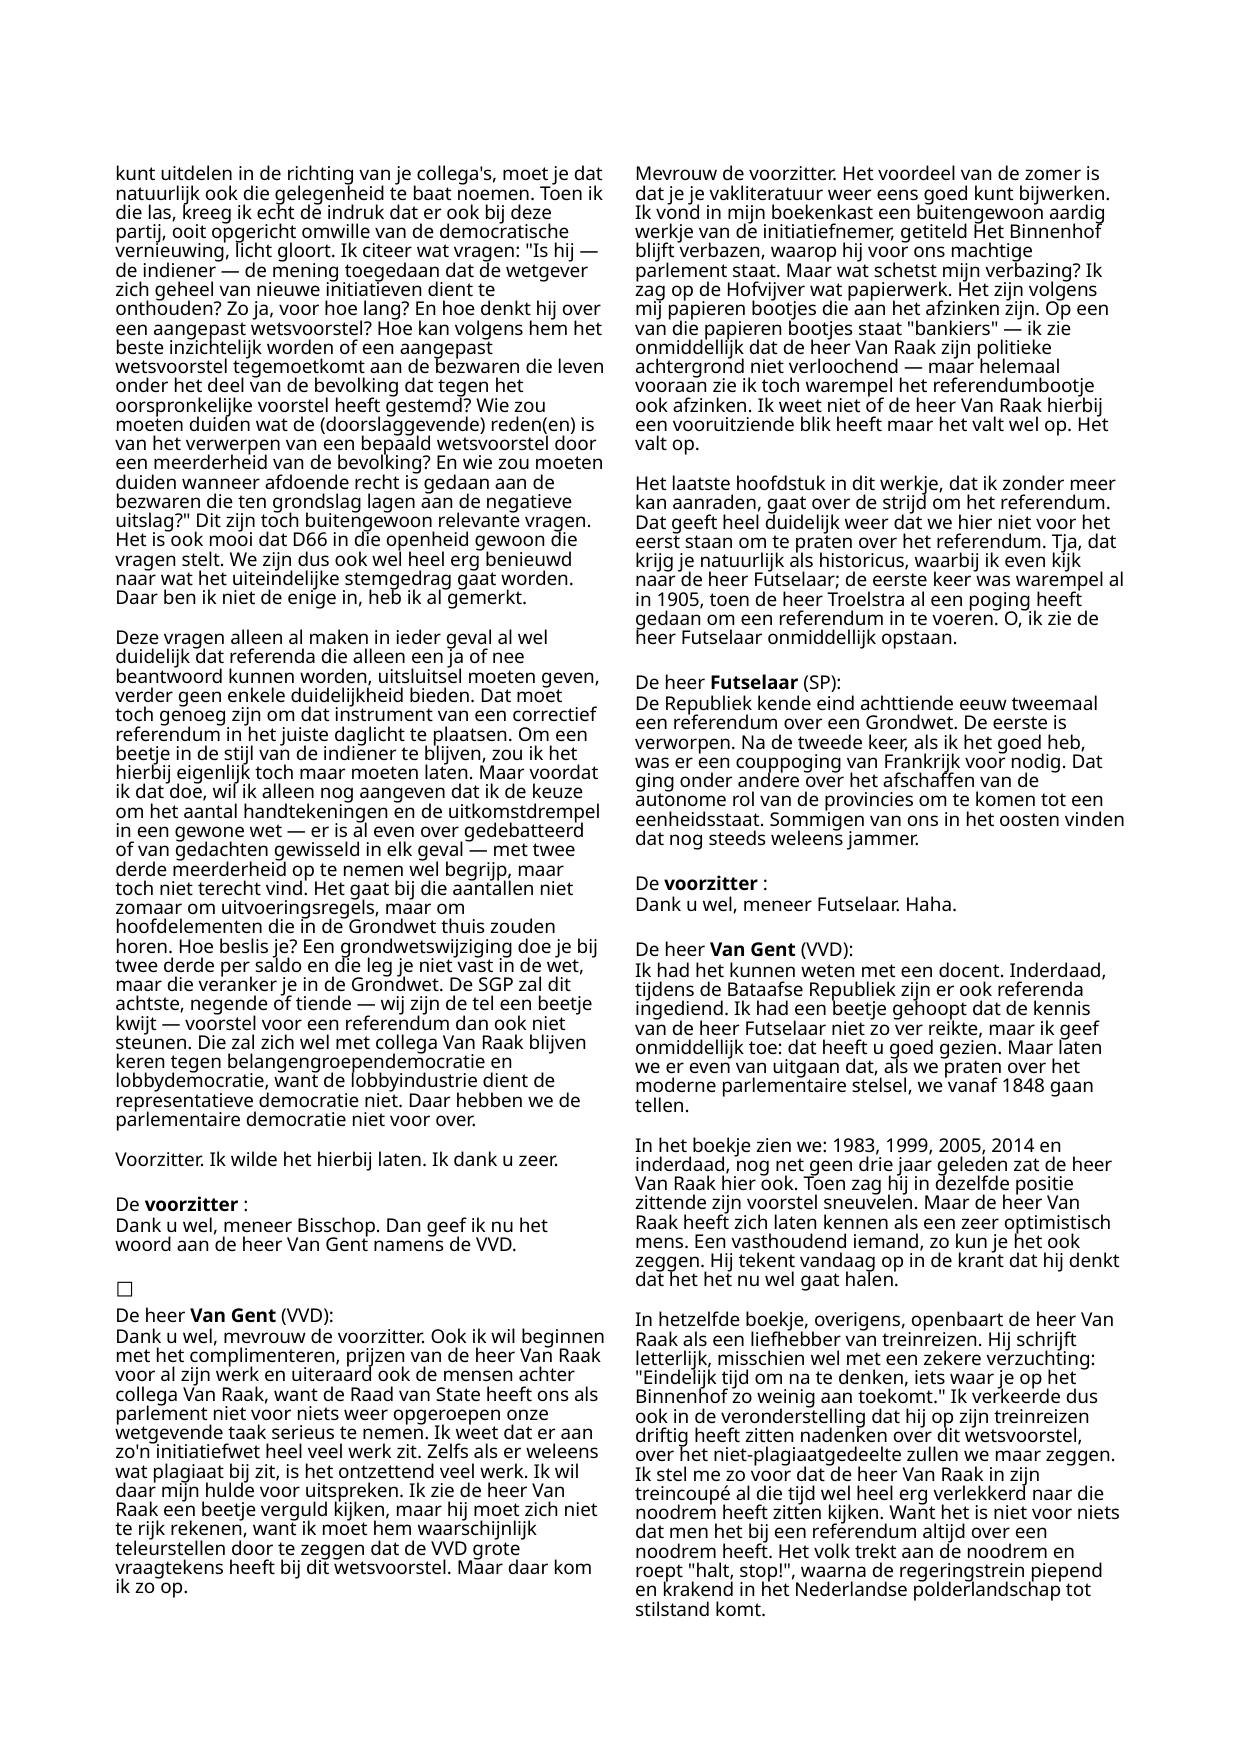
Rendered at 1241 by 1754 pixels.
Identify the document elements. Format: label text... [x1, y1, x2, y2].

text De voorzitter : [115, 1191, 605, 1217]
text Dank u wel, meneer Futselaar. Haha. [635, 896, 1125, 915]
text De heer Van Gent (VVD): [635, 936, 1125, 962]
text Voorzitter. Ik wilde het hierbij laten. Ik dank u zeer. [115, 1151, 605, 1170]
text kunt uitdelen in de richting van je collega's, moet je dat natuurlijk ook die gelegenheid te baat noemen. Toen ik die las, kreeg ik echt de indruk dat er ook bij deze partij, ooit opgericht omwille van de democratische vernieuwing, licht gloort. Ik citeer wat vragen: "Is hij — de indiener — de mening toegedaan dat de wetgever zich geheel van nieuwe initiatieven dient te onthouden? Zo ja, voor hoe lang? En hoe denkt hij over een aangepast wetsvoorstel? Hoe kan volgens hem het beste inzichtelijk worden of een aangepast wetsvoorstel tegemoetkomt aan de bezwaren die leven onder het deel van de bevolking dat tegen het oorspronkelijke voorstel heeft gestemd? Wie zou moeten duiden wat de (doorslaggevende) reden(en) is van het verwerpen van een bepaald wetsvoorstel door een meerderheid van de bevolking? En wie zou moeten duiden wanneer afdoende recht is gedaan aan de bezwaren die ten grondslag lagen aan de negatieve uitslag?" Dit zijn toch buitengewoon relevante vragen. Het is ook mooi dat D66 in die openheid gewoon die vragen stelt. We zijn dus ook wel heel erg benieuwd naar wat het uiteindelijke stemgedrag gaat worden. Daar ben ik niet de enige in, heb ik al gemerkt. [115, 165, 605, 608]
text De voorzitter : [635, 870, 1125, 896]
text Dank u wel, mevrouw de voorzitter. Ook ik wil beginnen met het complimenteren, prijzen van de heer Van Raak voor al zijn werk en uiteraard ook de mensen achter collega Van Raak, want de Raad van State heeft ons als parlement niet voor niets weer opgeroepen onze wetgevende taak serieus te nemen. Ik weet dat er aan zo'n initiatiefwet heel veel werk zit. Zelfs als er weleens wat plagiaat bij zit, is het ontzettend veel werk. Ik wil daar mijn hulde voor uitspreken. Ik zie de heer Van Raak een beetje verguld kijken, maar hij moet zich niet te rijk rekenen, want ik moet hem waarschijnlijk teleurstellen door te zeggen dat de VVD grote vraagtekens heeft bij dit wetsvoorstel. Maar daar kom ik zo op. [115, 1328, 605, 1597]
text De Republiek kende eind achttiende eeuw tweemaal een referendum over een Grondwet. De eerste is verworpen. Na de tweede keer, als ik het goed heb, was er een couppoging van Frankrijk voor nodig. Dat ging onder andere over het afschaffen van de autonome rol van de provincies om te komen tot een eenheidsstaat. Sommigen van ons in het oosten vinden dat nog steeds weleens jammer. [635, 695, 1125, 849]
text Mevrouw de voorzitter. Het voordeel van de zomer is dat je je vakliteratuur weer eens goed kunt bijwerken. Ik vond in mijn boekenkast een buitengewoon aardig werkje van de initiatiefnemer, getiteld Het Binnenhof blijft verbazen, waarop hij voor ons machtige parlement staat. Maar wat schetst mijn verbazing? Ik zag op de Hofvijver wat papierwerk. Het zijn volgens mij papieren bootjes die aan het afzinken zijn. Op een van die papieren bootjes staat "bankiers" — ik zie onmiddellijk dat de heer Van Raak zijn politieke achtergrond niet verloochend — maar helemaal vooraan zie ik toch warempel het referendumbootje ook afzinken. Ik weet niet of de heer Van Raak hierbij een vooruitziende blik heeft maar het valt wel op. Het valt op. [635, 165, 1125, 454]
text In het boekje zien we: 1983, 1999, 2005, 2014 en inderdaad, nog net geen drie jaar geleden zat de heer Van Raak hier ook. Toen zag hij in dezelfde positie zittende zijn voorstel sneuvelen. Maar de heer Van Raak heeft zich laten kennen als een zeer optimistisch mens. Een vasthoudend iemand, zo kun je het ook zeggen. Hij tekent vandaag op in de krant dat hij denkt dat het het nu wel gaat halen. [635, 1137, 1125, 1291]
text ⬜ [115, 1276, 605, 1302]
text De heer Van Gent (VVD): [115, 1302, 605, 1328]
text In hetzelfde boekje, overigens, openbaart de heer Van Raak als een liefhebber van treinreizen. Hij schrijft letterlijk, misschien wel met een zekere verzuchting: "Eindelijk tijd om na te denken, iets waar je op het Binnenhof zo weinig aan toekomt." Ik verkeerde dus ook in de veronderstelling dat hij op zijn treinreizen driftig heeft zitten nadenken over dit wetsvoorstel, over het niet-plagiaatgedeelte zullen we maar zeggen. Ik stel me zo voor dat de heer Van Raak in zijn treincoupé al die tijd wel heel erg verlekkerd naar die noodrem heeft zitten kijken. Want het is niet voor niets dat men het bij een referendum altijd over een noodrem heeft. Het volk trekt aan de noodrem en roept "halt, stop!", waarna de regeringstrein piepend en krakend in het Nederlandse polderlandschap tot stilstand komt. [635, 1311, 1125, 1620]
text Ik had het kunnen weten met een docent. Inderdaad, tijdens de Bataafse Republiek zijn er ook referenda ingediend. Ik had een beetje gehoopt dat de kennis van de heer Futselaar niet zo ver reikte, maar ik geef onmiddellijk toe: dat heeft u goed gezien. Maar laten we er even van uitgaan dat, als we praten over het moderne parlementaire stelsel, we vanaf 1848 gaan tellen. [635, 962, 1125, 1116]
text De heer Futselaar (SP): [635, 669, 1125, 695]
text Dank u wel, meneer Bisschop. Dan geef ik nu het woord aan de heer Van Gent namens de VVD. [115, 1217, 605, 1255]
text Het laatste hoofdstuk in dit werkje, dat ik zonder meer kan aanraden, gaat over de strijd om het referendum. Dat geeft heel duidelijk weer dat we hier niet voor het eerst staan om te praten over het referendum. Tja, dat krijg je natuurlijk als historicus, waarbij ik even kijk naar de heer Futselaar; de eerste keer was warempel al in 1905, toen de heer Troelstra al een poging heeft gedaan om een referendum in te voeren. O, ik zie de heer Futselaar onmiddellijk opstaan. [635, 475, 1125, 648]
text Deze vragen alleen al maken in ieder geval al wel duidelijk dat referenda die alleen een ja of nee beantwoord kunnen worden, uitsluitsel moeten geven, verder geen enkele duidelijkheid bieden. Dat moet toch genoeg zijn om dat instrument van een correctief referendum in het juiste daglicht te plaatsen. Om een beetje in de stijl van de indiener te blijven, zou ik het hierbij eigenlijk toch maar moeten laten. Maar voordat ik dat doe, wil ik alleen nog aangeven dat ik de keuze om het aantal handtekeningen en de uitkomstdrempel in een gewone wet — er is al even over gedebatteerd of van gedachten gewisseld in elk geval — met twee derde meerderheid op te nemen wel begrijp, maar toch niet terecht vind. Het gaat bij die aantallen niet zomaar om uitvoeringsregels, maar om hoofdelementen die in de Grondwet thuis zouden horen. Hoe beslis je? Een grondwetswijziging doe je bij twee derde per saldo en die leg je niet vast in de wet, maar die veranker je in de Grondwet. De SGP zal dit achtste, negende of tiende — wij zijn de tel een beetje kwijt — voorstel voor een referendum dan ook niet steunen. Die zal zich wel met collega Van Raak blijven keren tegen belangengroependemocratie en lobbydemocratie, want de lobbyindustrie dient de representatieve democratie niet. Daar hebben we de parlementaire democratie niet voor over. [115, 629, 605, 1130]
